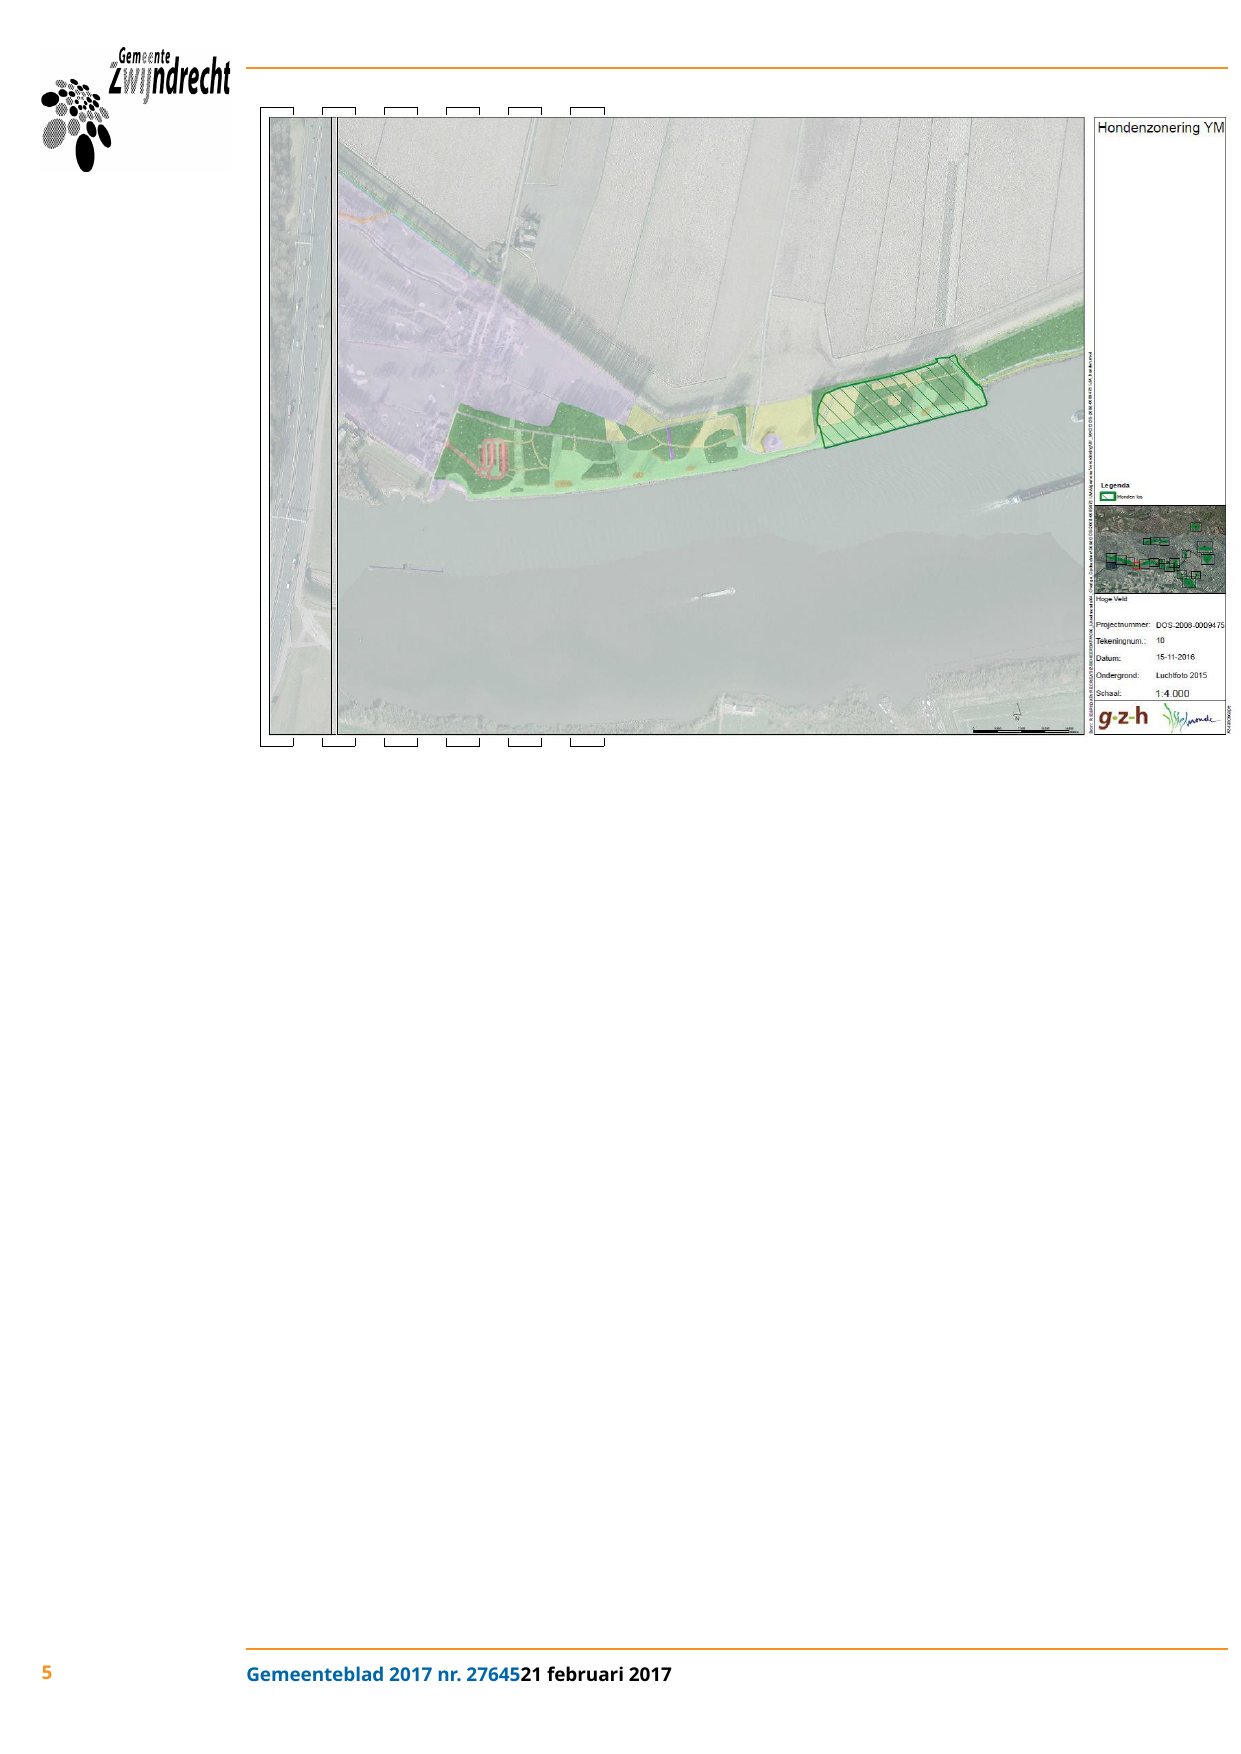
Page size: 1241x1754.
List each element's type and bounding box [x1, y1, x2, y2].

picture [268, 115, 1240, 738]
picture [41, 47, 231, 172]
